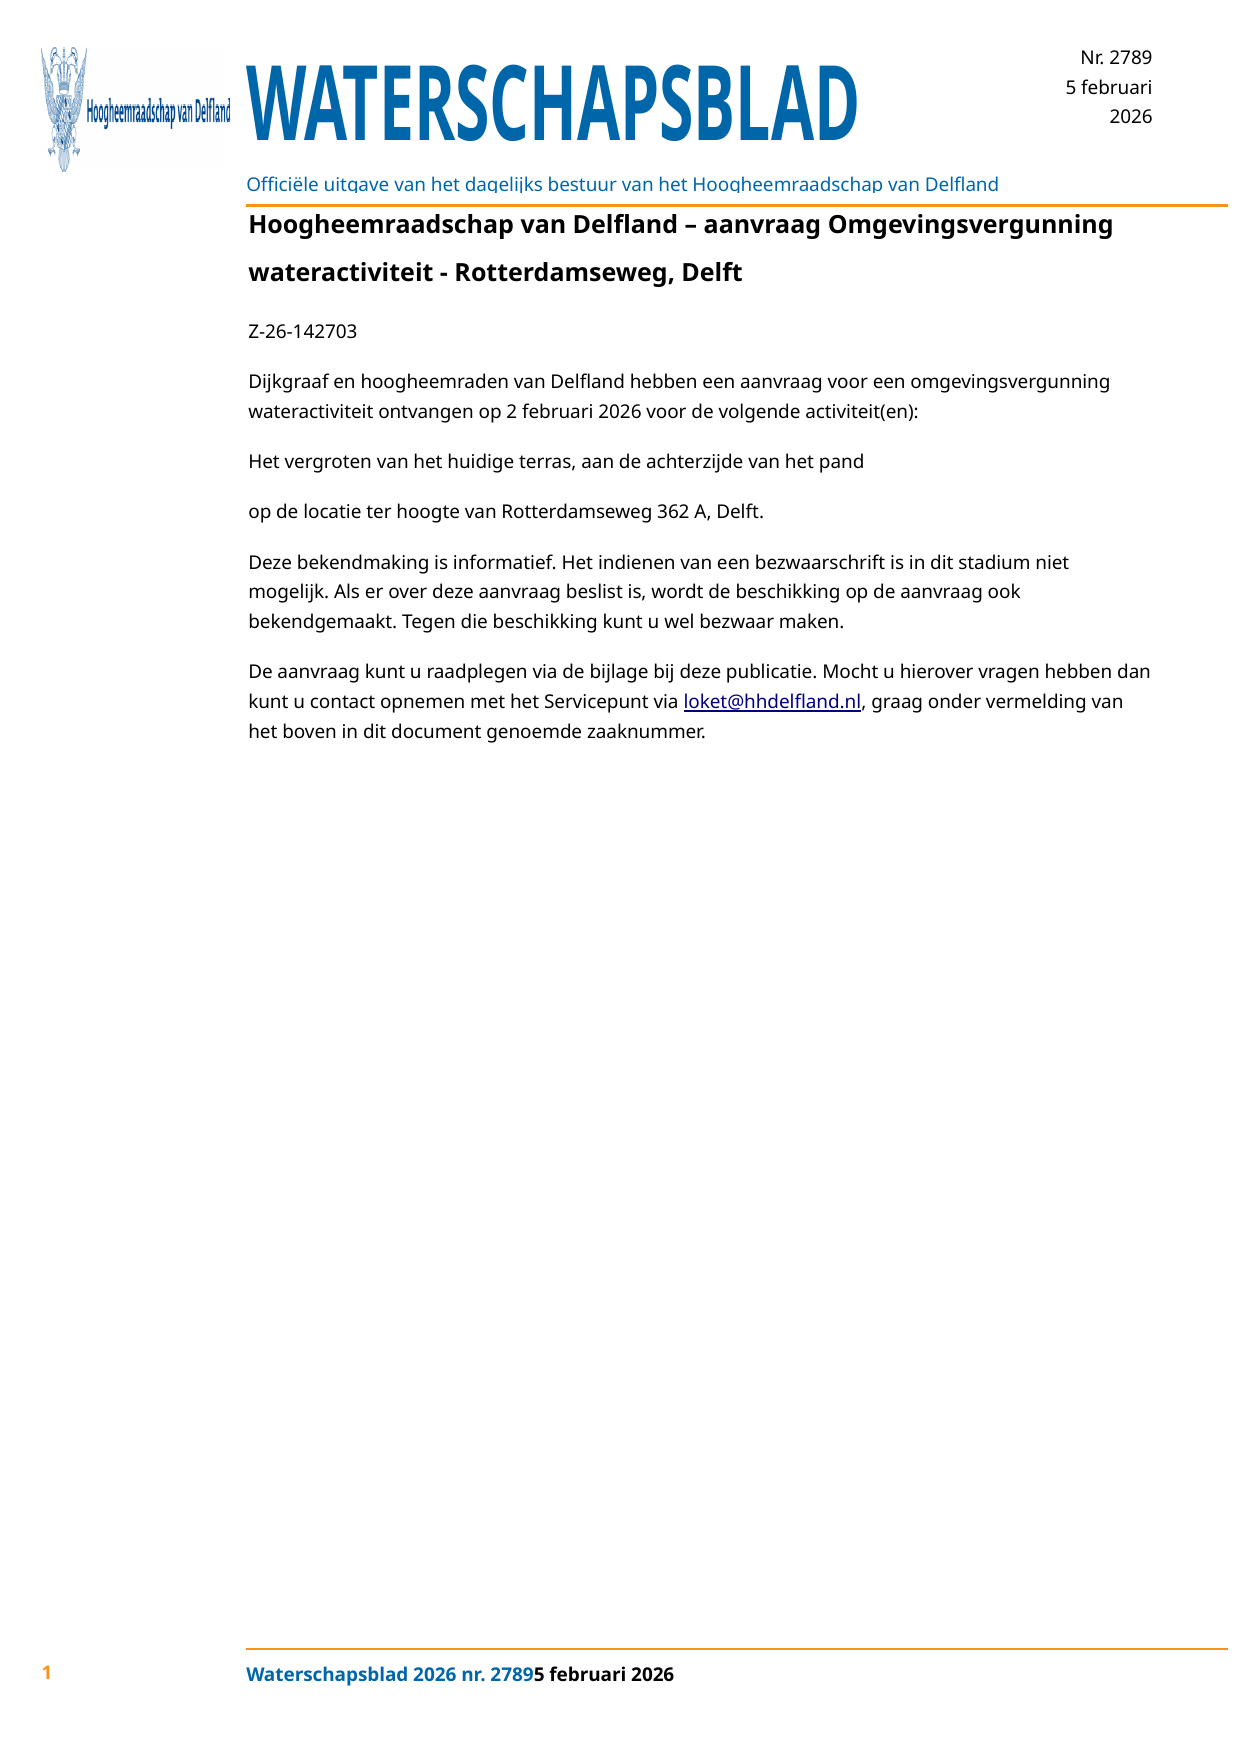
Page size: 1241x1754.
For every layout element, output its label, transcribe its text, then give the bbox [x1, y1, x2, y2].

text Deze bekendmaking is informatief. Het indienen van een bezwaarschrift is in dit stadium niet mogelijk. Als er over deze aanvraag beslist is, wordt de beschikking op de aanvraag ook bekendgemaakt. Tegen die beschikking kunt u wel bezwaar maken. [248, 549, 1152, 634]
text Hoogheemraadschap van Delfland – aanvraag Omgevingsvergunning wateractiviteit - Rotterdamseweg, Delft [248, 207, 1152, 288]
text Z-26-142703 [248, 318, 1152, 344]
text op de locatie ter hoogte van Rotterdamseweg 362 A, Delft. [248, 499, 1152, 524]
text Het vergroten van het huidige terras, aan de achterzijde van het pand [248, 448, 1152, 474]
picture [41, 47, 231, 172]
text De aanvraag kunt u raadplegen via de bijlage bij deze publicatie. Mocht u hierover vragen hebben dan kunt u contact opnemen met het Servicepunt via loket@hhdelfland.nl, graag onder vermelding van het boven in dit document genoemde zaaknummer. [248, 659, 1152, 744]
text Dijkgraaf en hoogheemraden van Delfland hebben een aanvraag voor een omgevingsvergunning wateractiviteit ontvangen op 2 februari 2026 voor de volgende activiteit(en): [248, 368, 1152, 424]
